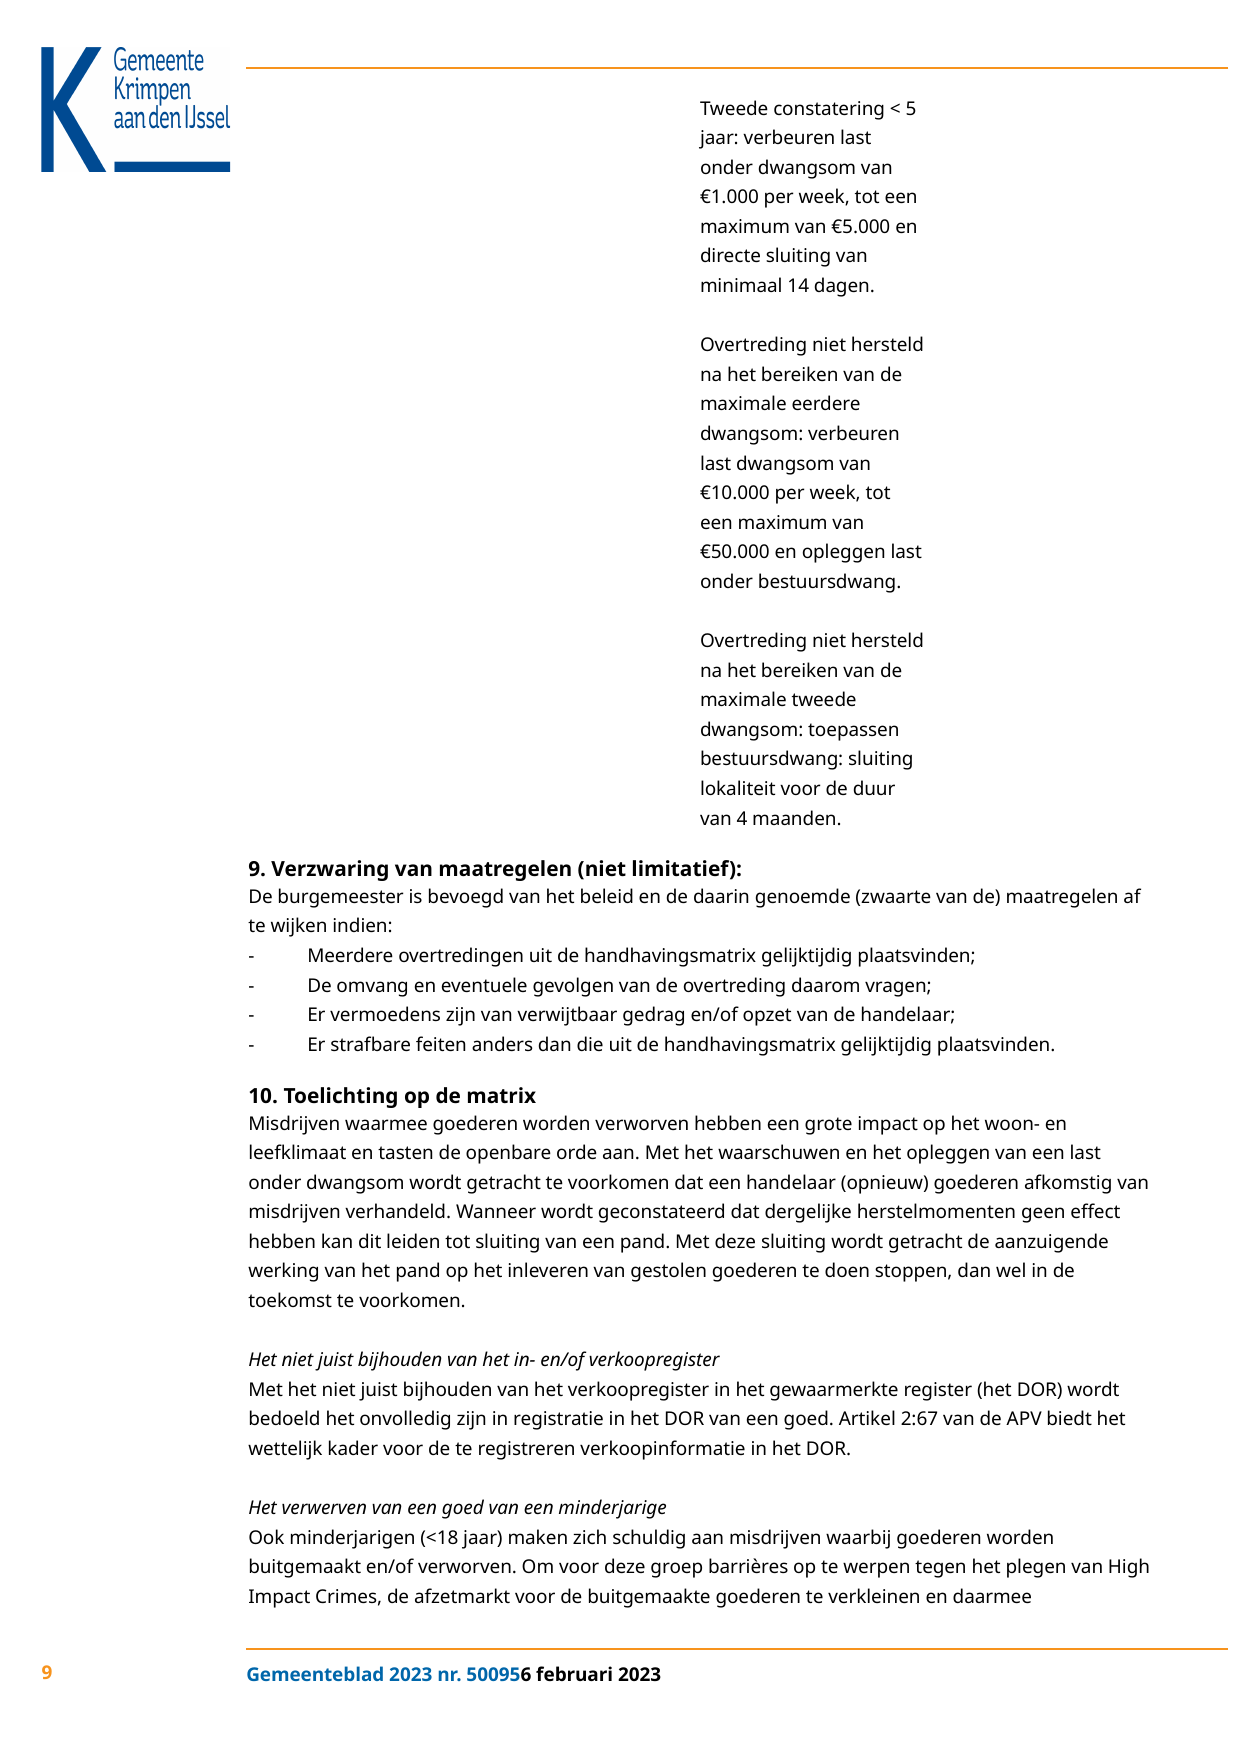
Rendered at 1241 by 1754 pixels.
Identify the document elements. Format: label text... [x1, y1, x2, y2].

picture [41, 47, 231, 172]
text Het niet juist bijhouden van het in- en/of verkoopregister [248, 1346, 1152, 1372]
table_cell [248, 95, 474, 831]
text Met het niet juist bijhouden van het verkoopregister in het gewaarmerkte register (het DOR) wordt bedoeld het onvolledig zijn in registratie in het DOR van een goed. Artikel 2:67 van de APV biedt het wettelijk kader voor de te registreren verkoopinformatie in het DOR. [248, 1376, 1152, 1461]
table_cell [474, 95, 700, 831]
list De omvang en eventuele gevolgen van de overtreding daarom vragen; [248, 972, 1152, 997]
text Misdrijven waarmee goederen worden verworven hebben een grote impact op het woon- en leefklimaat en tasten de openbare orde aan. Met het waarschuwen en het opleggen van een last onder dwangsom wordt getracht te voorkomen dat een handelaar (opnieuw) goederen afkomstig van misdrijven verhandeld. Wanneer wordt geconstateerd dat dergelijke herstelmomenten geen effect hebben kan dit leiden tot sluiting van een pand. Met deze sluiting wordt getracht de aanzuigende werking van het pand op het inleveren van gestolen goederen te doen stoppen, dan wel in de toekomst te voorkomen. [248, 1110, 1152, 1313]
text 9. Verzwaring van maatregelen (niet limitatief): [248, 854, 1152, 883]
text Ook minderjarigen (<18 jaar) maken zich schuldig aan misdrijven waarbij goederen worden buitgemaakt en/of verworven. Om voor deze groep barrières op te werpen tegen het plegen van High Impact Crimes, de afzetmarkt voor de buitgemaakte goederen te verkleinen en daarmee [248, 1524, 1152, 1609]
text 10. Toelichting op de matrix [248, 1081, 1152, 1110]
list Er vermoedens zijn van verwijtbaar gedrag en/of opzet van de handelaar; [248, 1001, 1152, 1027]
text De burgemeester is bevoegd van het beleid en de daarin genoemde (zwaarte van de) maatregelen af te wijken indien: [248, 883, 1152, 938]
table_cell Tweede constatering < 5 jaar: verbeuren last onder dwangsom van €1.000 per week, tot een maximum van €5.000 en directe sluiting van minimaal 14 dagen. Overtreding niet hersteld na het bereiken van de maximale eerdere dwangsom: verbeuren last dwangsom van €10.000 per week, tot een maximum van €50.000 en opleggen last onder bestuursdwang. Overtreding niet hersteld na het bereiken van de maximale tweede dwangsom: toepassen bestuursdwang: sluiting lokaliteit voor de duur van 4 maanden. [700, 95, 926, 831]
list Meerdere overtredingen uit de handhavingsmatrix gelijktijdig plaatsvinden; [248, 942, 1152, 968]
table_cell [926, 95, 1152, 831]
text Het verwerven van een goed van een minderjarige [248, 1494, 1152, 1520]
list Er strafbare feiten anders dan die uit de handhavingsmatrix gelijktijdig plaatsvinden. [248, 1031, 1152, 1057]
